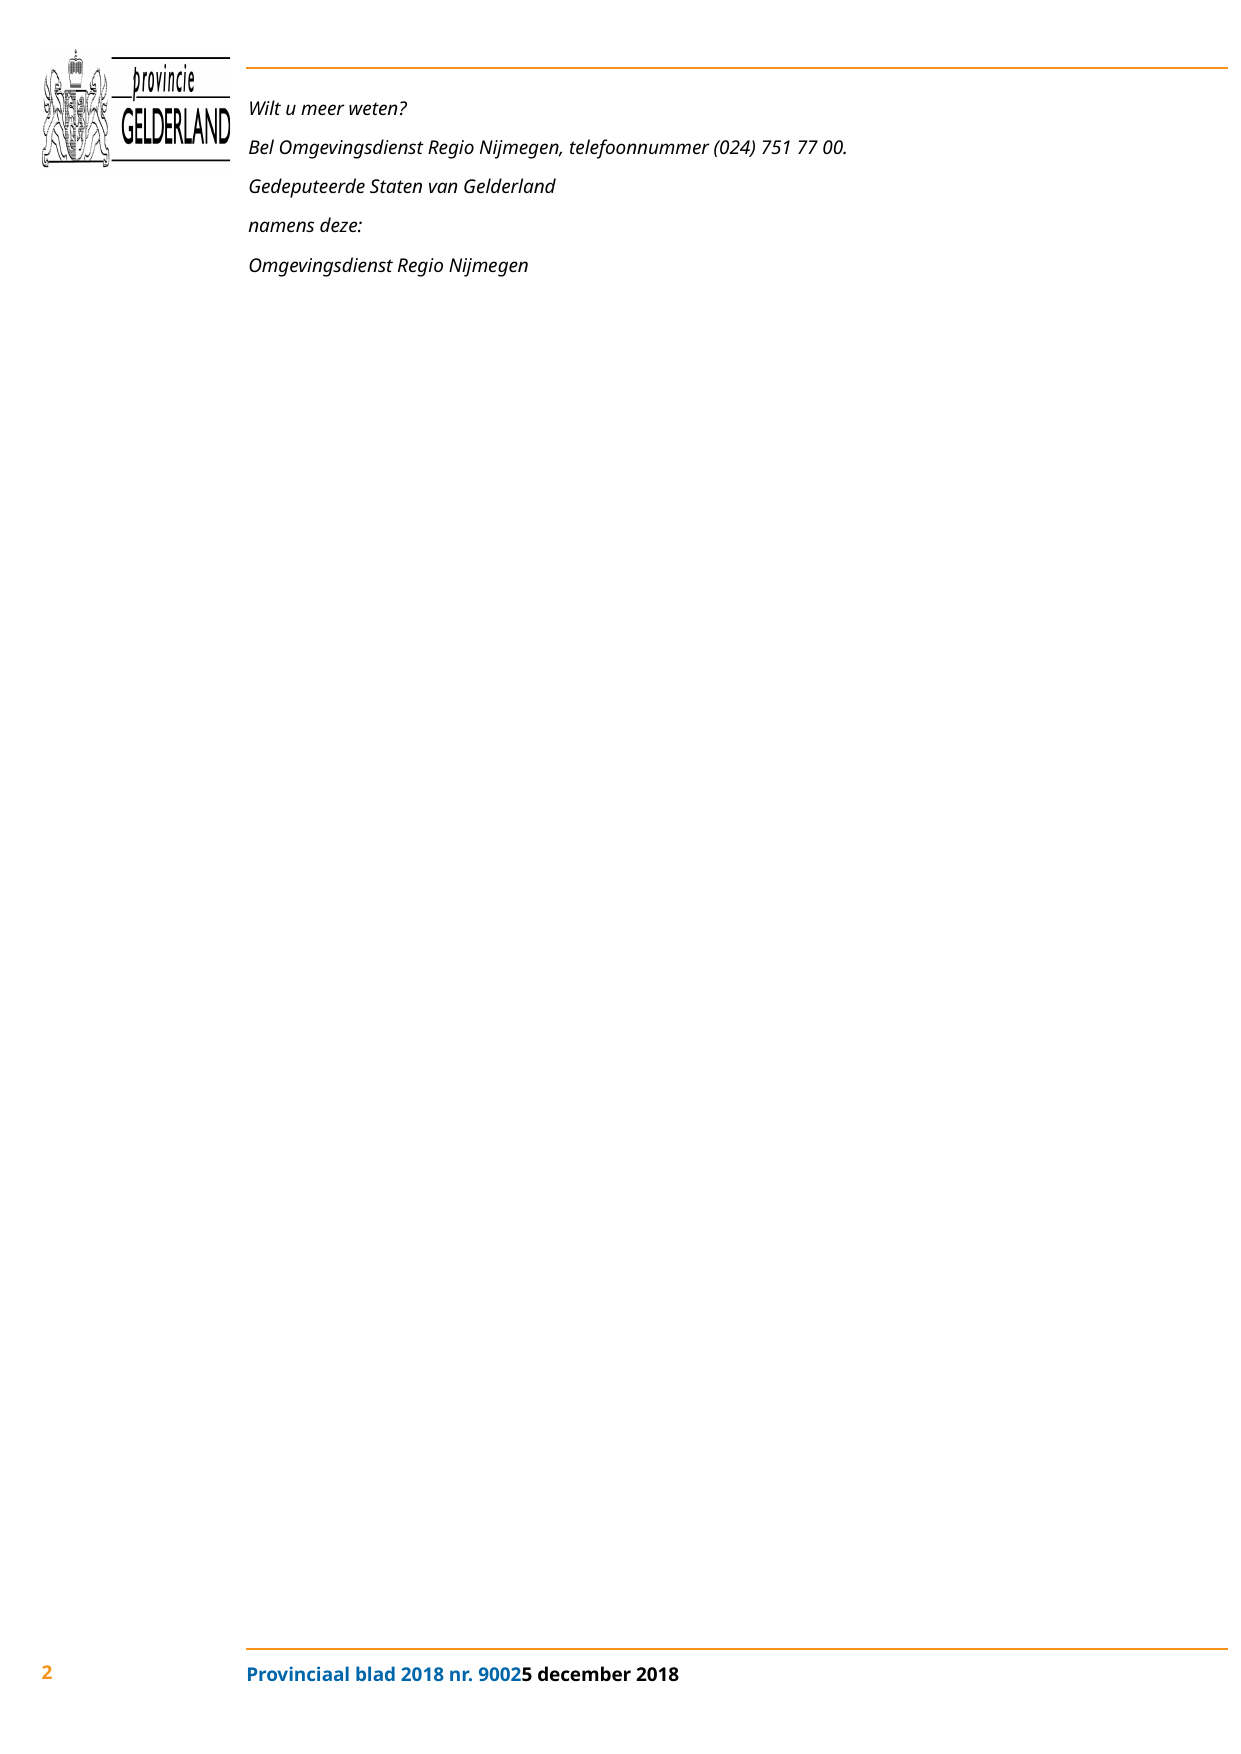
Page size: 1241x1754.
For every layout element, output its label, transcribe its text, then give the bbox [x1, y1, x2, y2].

text Bel Omgevingsdienst Regio Nijmegen, telefoonnummer (024) 751 77 00. [248, 134, 1152, 160]
text Wilt u meer weten? [248, 95, 1152, 121]
text namens deze: [248, 213, 1152, 238]
text Gedeputeerde Staten van Gelderland [248, 173, 1152, 199]
picture [41, 47, 231, 172]
text Omgevingsdienst Regio Nijmegen [248, 252, 1152, 278]
